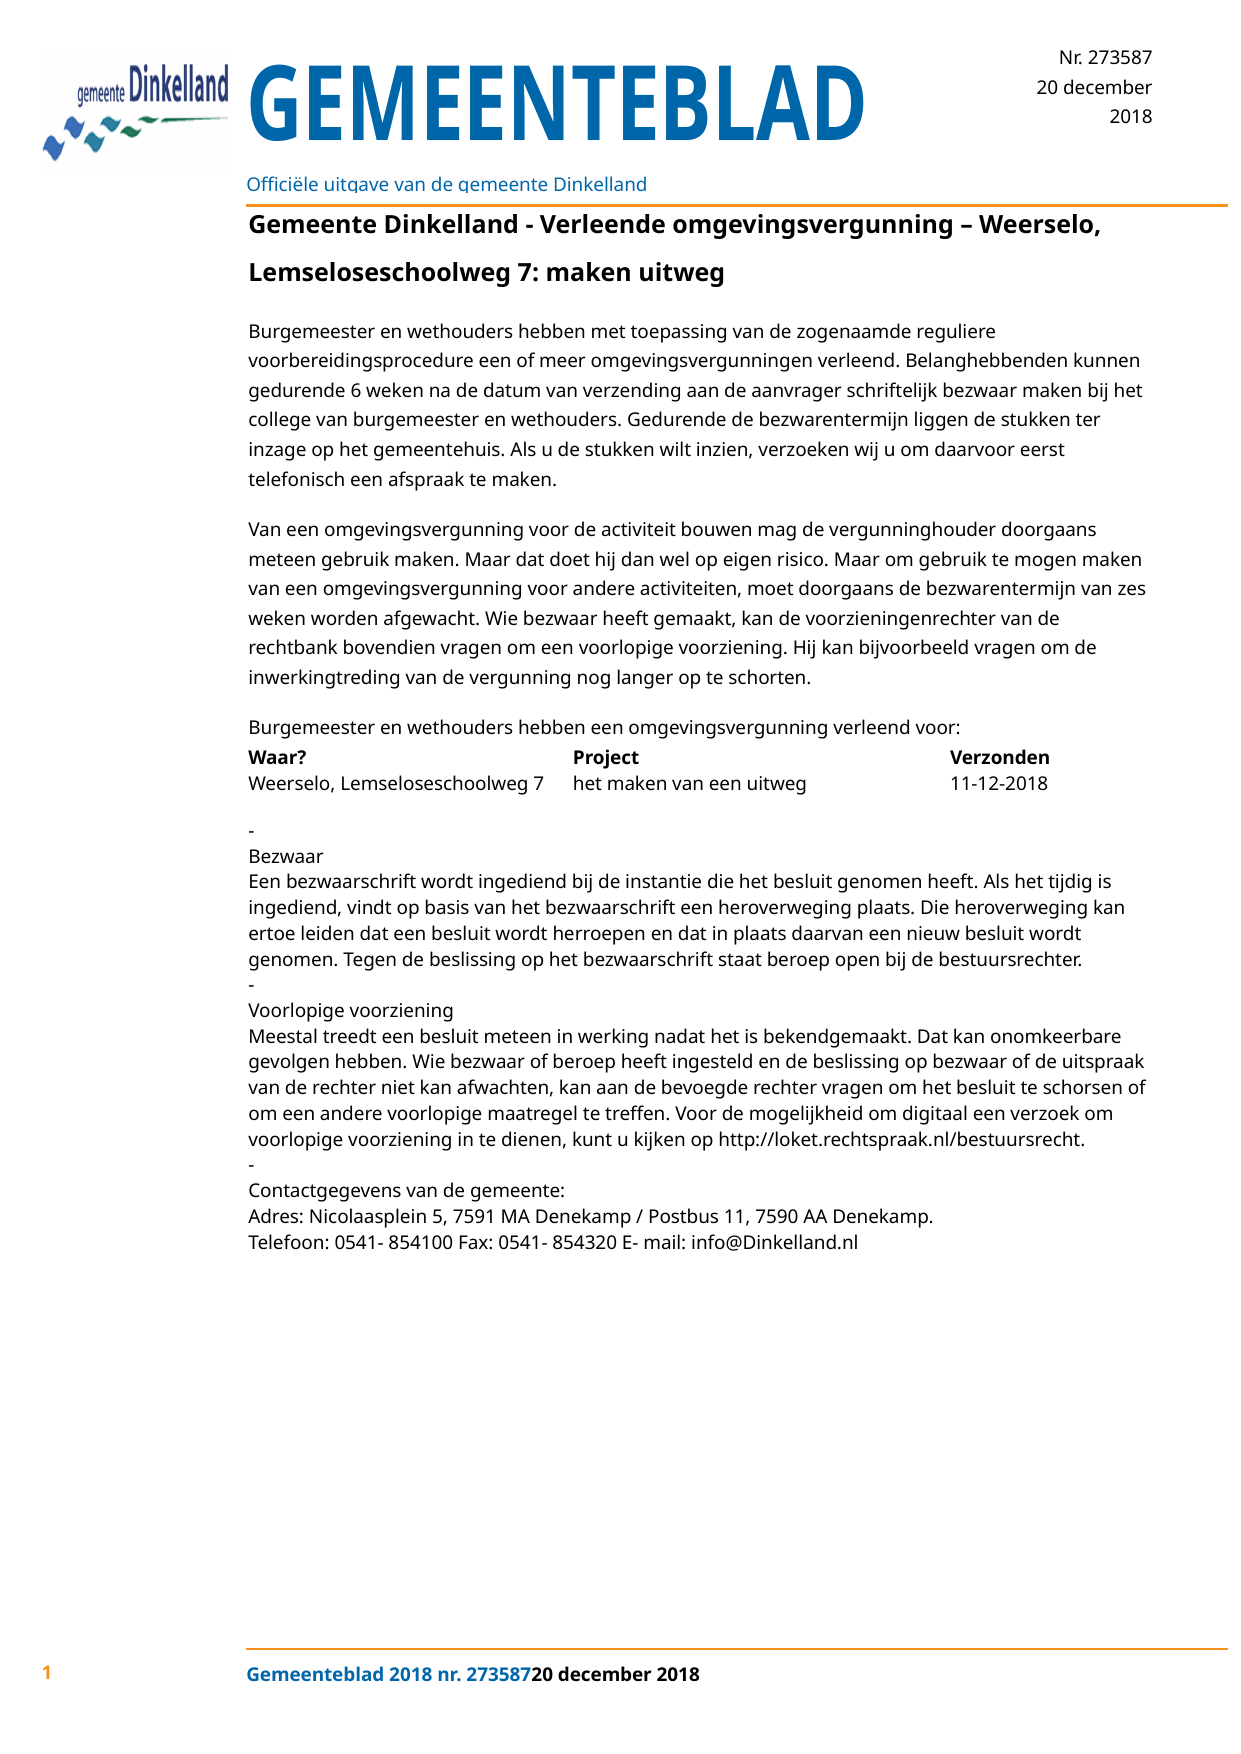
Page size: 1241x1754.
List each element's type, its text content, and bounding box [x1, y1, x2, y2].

text Burgemeester en wethouders hebben met toepassing van de zogenaamde reguliere voorbereidingsprocedure een of meer omgevingsvergunningen verleend. Belanghebbenden kunnen gedurende 6 weken na de datum van verzending aan de aanvrager schriftelijk bezwaar maken bij het college van burgemeester en wethouders. Gedurende de bezwarentermijn liggen de stukken ter inzage op het gemeentehuis. Als u de stukken wilt inzien, verzoeken wij u om daarvoor eerst telefonisch een afspraak te maken. [248, 318, 1152, 492]
text - [248, 972, 1152, 997]
text Meestal treedt een besluit meteen in werking nadat het is bekendgemaakt. Dat kan onomkeerbare gevolgen hebben. Wie bezwaar of beroep heeft ingesteld en de beslissing op bezwaar of de uitspraak van de rechter niet kan afwachten, kan aan de bevoegde rechter vragen om het besluit te schorsen of om een andere voorlopige maatregel te treffen. Voor de mogelijkheid om digitaal een verzoek om voorlopige voorziening in te dienen, kunt u kijken op http://loket.rechtspraak.nl/bestuursrecht. [248, 1023, 1152, 1152]
table_cell het maken van een uitweg [573, 770, 950, 796]
picture [41, 47, 231, 172]
text Adres: Nicolaasplein 5, 7591 MA Denekamp / Postbus 11, 7590 AA Denekamp. [248, 1203, 1152, 1229]
table_cell 11-12-2018 [950, 770, 1152, 796]
text - [248, 1152, 1152, 1177]
text Gemeente Dinkelland - Verleende omgevingsvergunning – Weerselo, Lemseloseschoolweg 7: maken uitweg [248, 207, 1152, 288]
table_header Project [573, 744, 950, 770]
text Voorlopige voorziening [248, 997, 1152, 1023]
text Telefoon: 0541- 854100 Fax: 0541- 854320 E- mail: info@Dinkelland.nl [248, 1229, 1152, 1254]
table_header Verzonden [950, 744, 1152, 770]
text Een bezwaarschrift wordt ingediend bij de instantie die het besluit genomen heeft. Als het tijdig is ingediend, vindt op basis van het bezwaarschrift een heroverweging plaats. Die heroverweging kan ertoe leiden dat een besluit wordt herroepen en dat in plaats daarvan een nieuw besluit wordt genomen. Tegen de beslissing op het bezwaarschrift staat beroep open bij de bestuursrechter. [248, 869, 1152, 972]
text Contactgegevens van de gemeente: [248, 1177, 1152, 1203]
table_header Waar? [248, 744, 573, 770]
text Van een omgevingsvergunning voor de activiteit bouwen mag de vergunninghouder doorgaans meteen gebruik maken. Maar dat doet hij dan wel op eigen risico. Maar om gebruik te mogen maken van een omgevingsvergunning voor andere activiteiten, moet doorgaans de bezwarentermijn van zes weken worden afgewacht. Wie bezwaar heeft gemaakt, kan de voorzieningenrechter van de rechtbank bovendien vragen om een voorlopige voorziening. Hij kan bijvoorbeeld vragen om de inwerkingtreding van de vergunning nog langer op te schorten. [248, 516, 1152, 690]
table_cell Weerselo, Lemseloseschoolweg 7 [248, 770, 573, 796]
text - [248, 817, 1152, 843]
text Bezwaar [248, 843, 1152, 869]
text Burgemeester en wethouders hebben een omgevingsvergunning verleend voor: [248, 714, 1152, 740]
